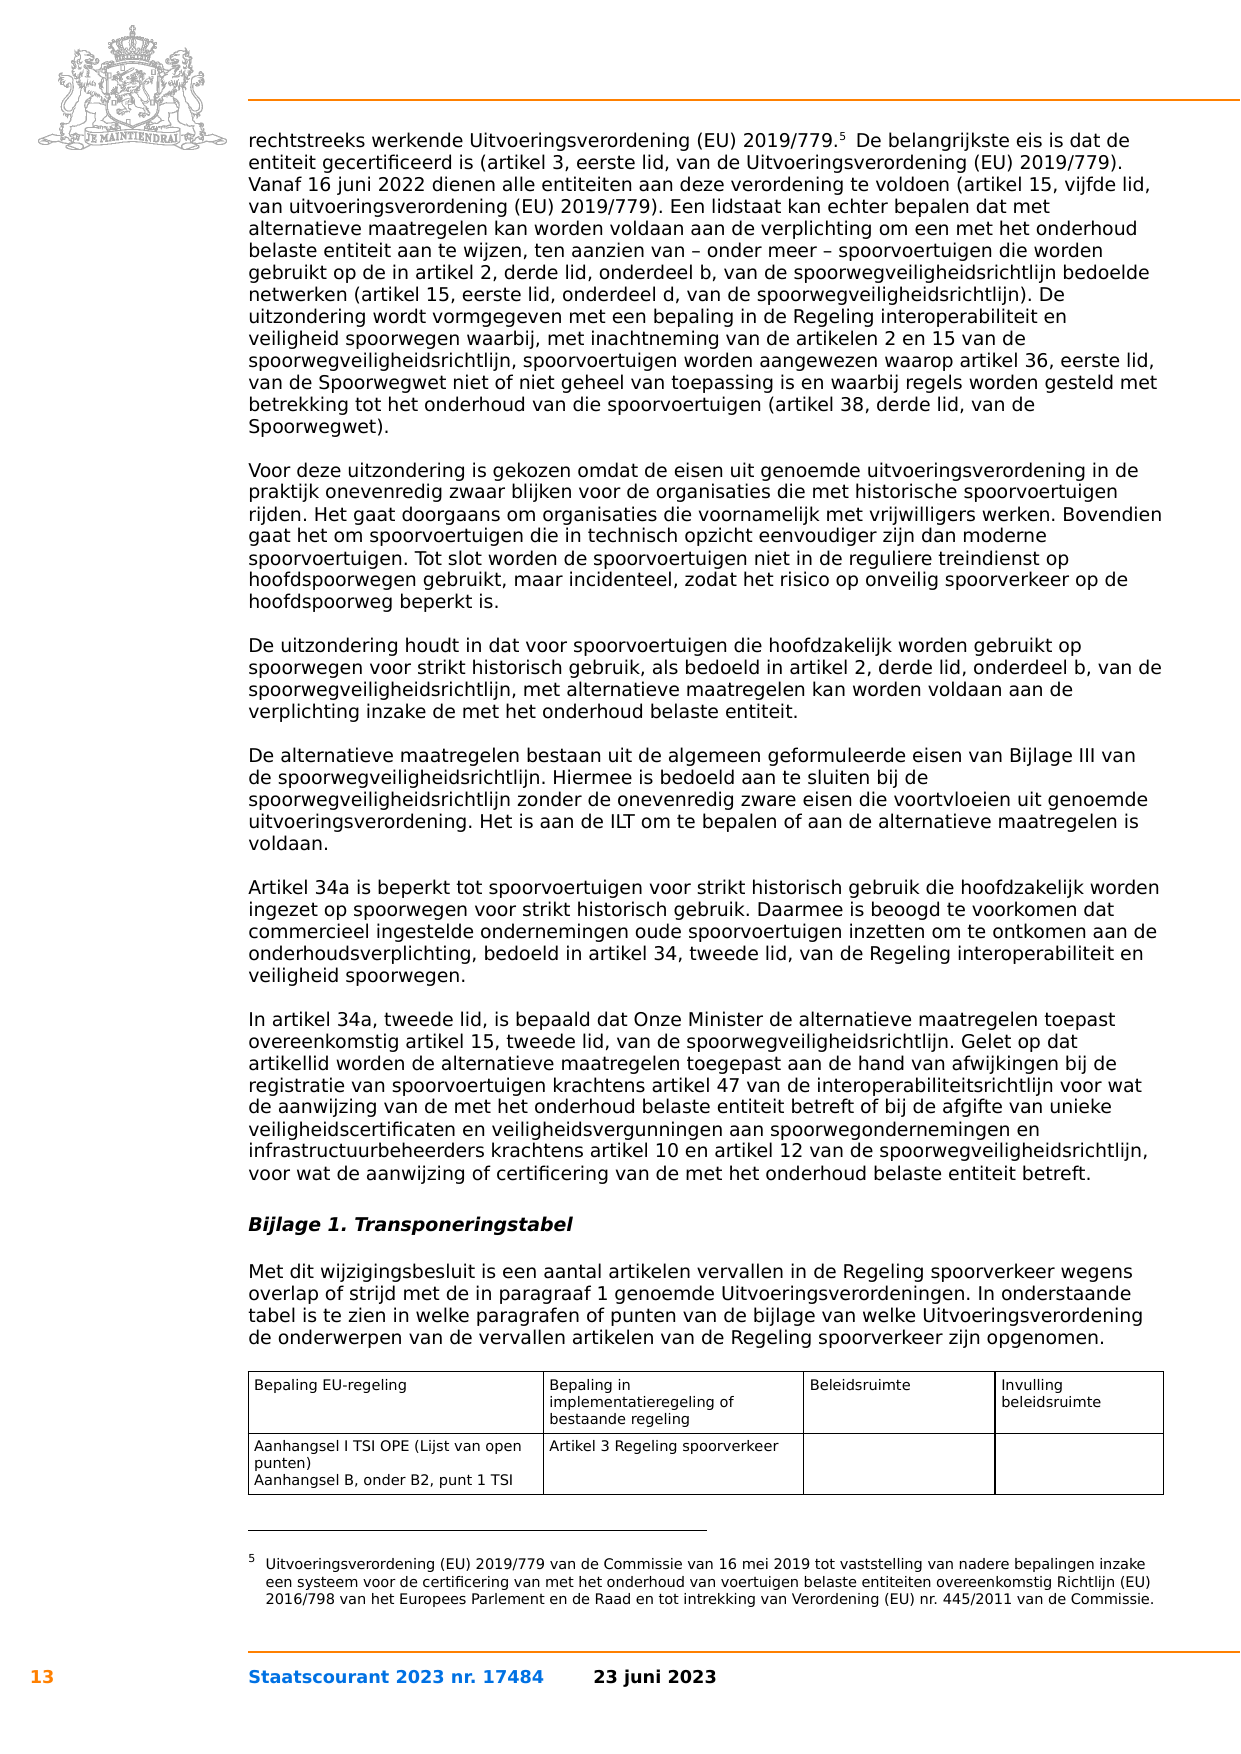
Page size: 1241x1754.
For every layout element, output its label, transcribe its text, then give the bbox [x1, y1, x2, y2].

text Met dit wijzigingsbesluit is een aantal artikelen vervallen in de Regeling spoorverkeer wegens overlap of strijd met de in paragraaf 1 genoemde Uitvoeringsverordeningen. In onderstaande tabel is te zien in welke paragrafen of punten van de bijlage van welke Uitvoeringsverordening de onderwerpen van de vervallen artikelen van de Regeling spoorverkeer zijn opgenomen. [248, 1261, 1163, 1349]
text Artikel 34a is beperkt tot spoorvoertuigen voor strikt historisch gebruik die hoofdzakelijk worden ingezet op spoorwegen voor strikt historisch gebruik. Daarmee is beoogd te voorkomen dat commercieel ingestelde ondernemingen oude spoorvoertuigen inzetten om te ontkomen aan de onderhoudsverplichting, bedoeld in artikel 34, tweede lid, van de Regeling interoperabiliteit en veiligheid spoorwegen. [248, 877, 1163, 987]
text In artikel 34a, tweede lid, is bepaald dat Onze Minister de alternatieve maatregelen toepast overeenkomstig artikel 15, tweede lid, van de spoorwegveiligheidsrichtlijn. Gelet op dat artikellid worden de alternatieve maatregelen toegepast aan de hand van afwijkingen bij de registratie van spoorvoertuigen krachtens artikel 47 van de interoperabiliteitsrichtlijn voor wat de aanwijzing van de met het onderhoud belaste entiteit betreft of bij de afgifte van unieke veiligheidscertificaten en veiligheidsvergunningen aan spoorwegondernemingen en infrastructuurbeheerders krachtens artikel 10 en artikel 12 van de spoorwegveiligheidsrichtlijn, voor wat de aanwijzing of certificering van de met het onderhoud belaste entiteit betreft. [248, 1008, 1163, 1184]
text rechtstreeks werkende Uitvoeringsverordening (EU) 2019/779. De belangrijkste eis is dat de entiteit gecertificeerd is (artikel 3, eerste lid, van de Uitvoeringsverordening (EU) 2019/779). Vanaf 16 juni 2022 dienen alle entiteiten aan deze verordening te voldoen (artikel 15, vijfde lid, van uitvoeringsverordening (EU) 2019/779). Een lidstaat kan echter bepalen dat met alternatieve maatregelen kan worden voldaan aan de verplichting om een met het onderhoud belaste entiteit aan te wijzen, ten aanzien van – onder meer – spoorvoertuigen die worden gebruikt op de in artikel 2, derde lid, onderdeel b, van de spoorwegveiligheidsrichtlijn bedoelde netwerken (artikel 15, eerste lid, onderdeel d, van de spoorwegveiligheidsrichtlijn). De uitzondering wordt vormgegeven met een bepaling in de Regeling interoperabiliteit en veiligheid spoorwegen waarbij, met inachtneming van de artikelen 2 en 15 van de spoorwegveiligheidsrichtlijn, spoorvoertuigen worden aangewezen waarop artikel 36, eerste lid, van de Spoorwegwet niet of niet geheel van toepassing is en waarbij regels worden gesteld met betrekking tot het onderhoud van die spoorvoertuigen (artikel 38, derde lid, van de Spoorwegwet). [248, 130, 1163, 438]
table_header Bepaling in implementatieregeling of bestaande regeling [544, 1372, 803, 1432]
text De alternatieve maatregelen bestaan uit de algemeen geformuleerde eisen van Bijlage III van de spoorwegveiligheidsrichtlijn. Hiermee is bedoeld aan te sluiten bij de spoorwegveiligheidsrichtlijn zonder de onevenredig zware eisen die voortvloeien uit genoemde uitvoeringsverordening. Het is aan de ILT om te bepalen of aan de alternatieve maatregelen is voldaan. [248, 745, 1163, 855]
table_cell Artikel 3 Regeling spoorverkeer [544, 1434, 803, 1494]
table_cell [804, 1434, 994, 1494]
table_header Bepaling EU-regeling [249, 1372, 543, 1432]
table_header Invulling beleidsruimte [996, 1372, 1163, 1432]
text Uitvoeringsverordening (EU) 2019/779 van de Commissie van 16 mei 2019 tot vaststelling van nadere bepalingen inzake een systeem voor de certificering van met het onderhoud van voertuigen belaste entiteiten overeenkomstig Richtlijn (EU) 2016/798 van het Europees Parlement en de Raad en tot intrekking van Verordening (EU) nr. 445/2011 van de Commissie. [248, 1552, 1163, 1608]
text Voor deze uitzondering is gekozen omdat de eisen uit genoemde uitvoeringsverordening in de praktijk onevenredig zwaar blijken voor de organisaties die met historische spoorvoertuigen rijden. Het gaat doorgaans om organisaties die voornamelijk met vrijwilligers werken. Bovendien gaat het om spoorvoertuigen die in technisch opzicht eenvoudiger zijn dan moderne spoorvoertuigen. Tot slot worden de spoorvoertuigen niet in de reguliere treindienst op hoofdspoorwegen gebruikt, maar incidenteel, zodat het risico op onveilig spoorverkeer op de hoofdspoorweg beperkt is. [248, 459, 1163, 613]
table_cell [996, 1434, 1163, 1494]
text De uitzondering houdt in dat voor spoorvoertuigen die hoofdzakelijk worden gebruikt op spoorwegen voor strikt historisch gebruik, als bedoeld in artikel 2, derde lid, onderdeel b, van de spoorwegveiligheidsrichtlijn, met alternatieve maatregelen kan worden voldaan aan de verplichting inzake de met het onderhoud belaste entiteit. [248, 635, 1163, 723]
picture [38, 25, 227, 150]
table_header Beleidsruimte [804, 1372, 994, 1432]
subtitle Bijlage 1. Transponeringstabel [248, 1214, 1163, 1236]
table_cell Aanhangsel I TSI OPE (Lijst van open punten) Aanhangsel B, onder B2, punt 1 TSI [249, 1434, 543, 1494]
